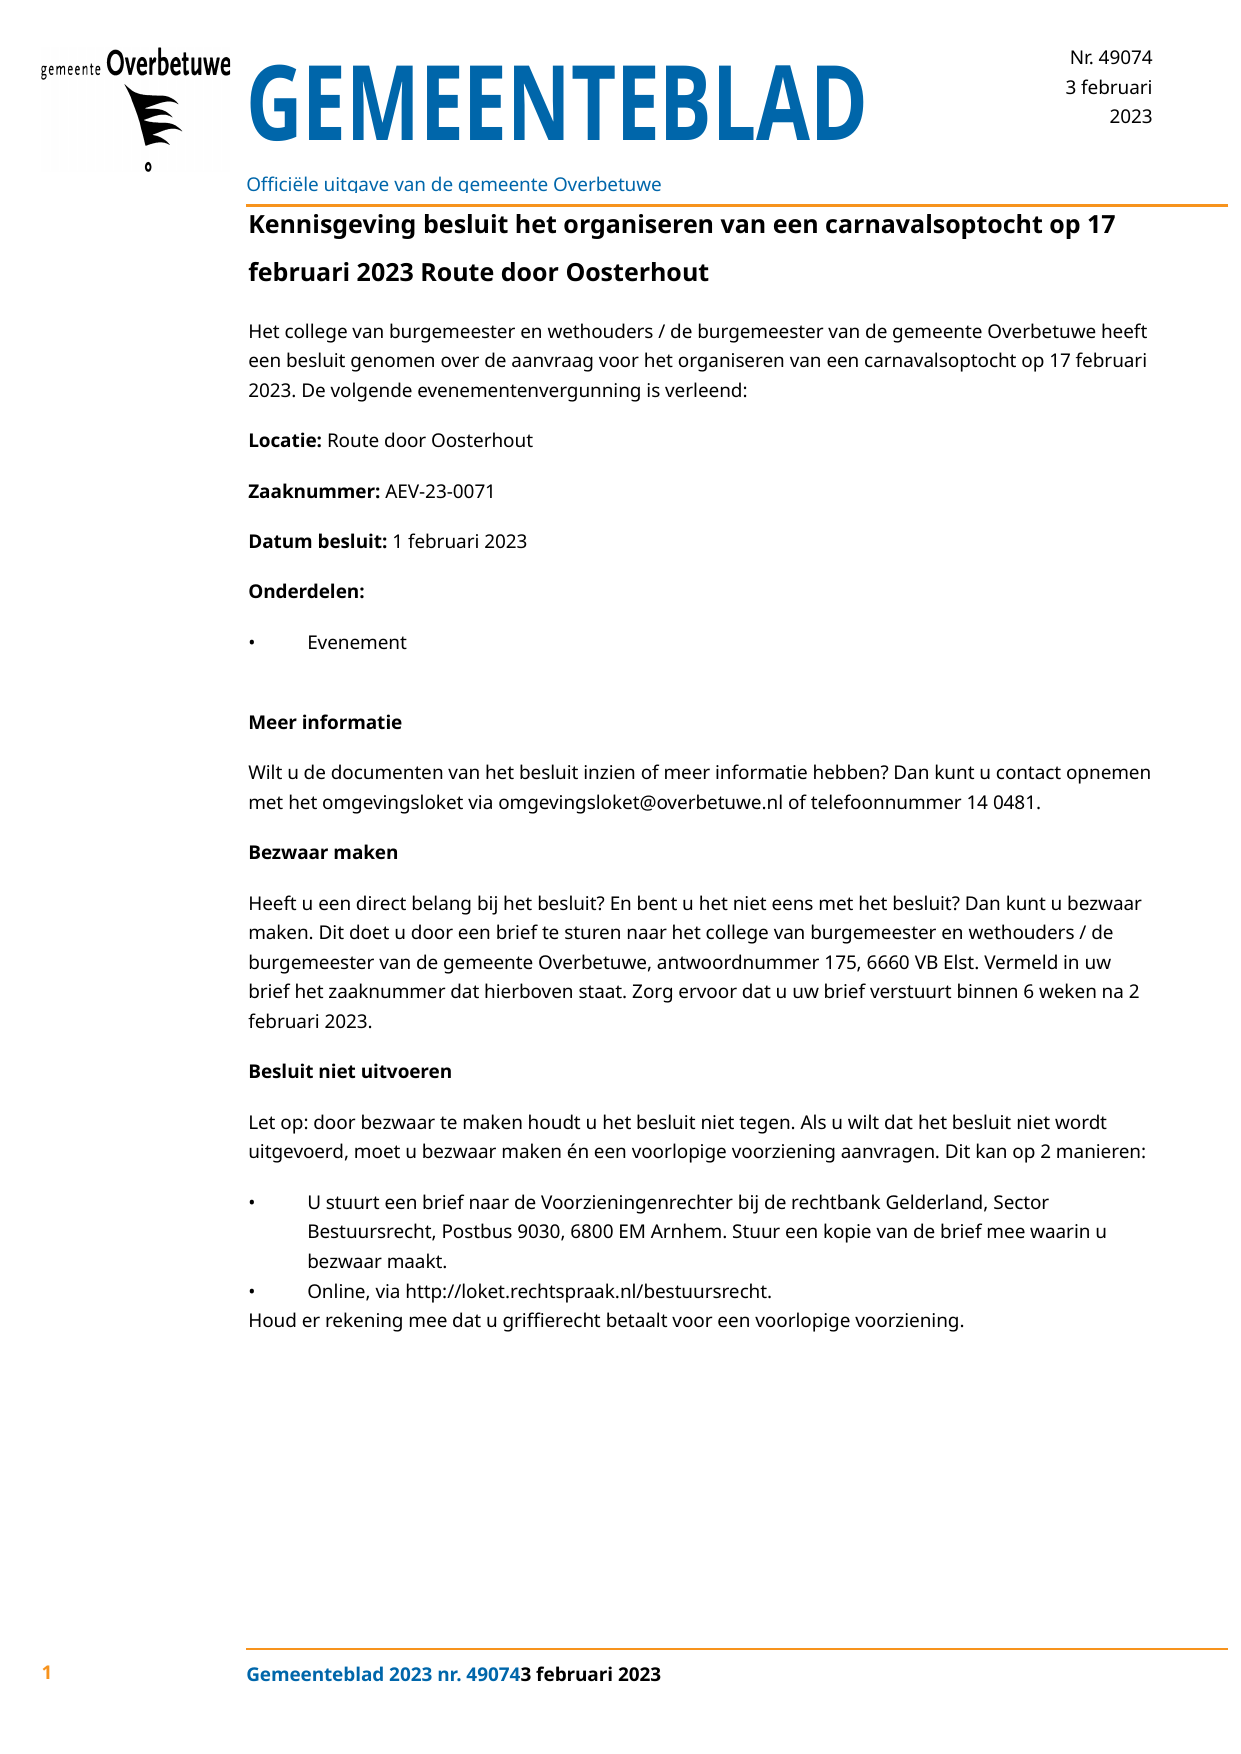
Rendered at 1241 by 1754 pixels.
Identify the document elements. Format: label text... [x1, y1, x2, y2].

picture [41, 47, 231, 172]
list Online, via http://loket.rechtspraak.nl/bestuursrecht. [248, 1278, 1152, 1304]
text Locatie: Route door Oosterhout [248, 427, 1152, 453]
text Datum besluit: 1 februari 2023 [248, 528, 1152, 554]
text Meer informatie [248, 709, 1152, 735]
text Kennisgeving besluit het organiseren van een carnavalsoptocht op 17 februari 2023 Route door Oosterhout [248, 207, 1152, 288]
text Besluit niet uitvoeren [248, 1059, 1152, 1084]
list Evenement [248, 629, 1152, 655]
text Heeft u een direct belang bij het besluit? En bent u het niet eens met het besluit? Dan kunt u bezwaar maken. Dit doet u door een brief te sturen naar het college van burgemeester en wethouders / de burgemeester van de gemeente Overbetuwe, antwoordnummer 175, 6660 VB Elst. Vermeld in uw brief het zaaknummer dat hierboven staat. Zorg ervoor dat u uw brief verstuurt binnen 6 weken na 2 februari 2023. [248, 890, 1152, 1034]
text Wilt u de documenten van het besluit inzien of meer informatie hebben? Dan kunt u contact opnemen met het omgevingsloket via omgevingsloket@overbetuwe.nl of telefoonnummer 14 0481. [248, 759, 1152, 815]
text Houd er rekening mee dat u griffierecht betaalt voor een voorlopige voorziening. [248, 1307, 1152, 1333]
text Onderdelen: [248, 579, 1152, 604]
text Het college van burgemeester en wethouders / de burgemeester van de gemeente Overbetuwe heeft een besluit genomen over de aanvraag voor het organiseren van een carnavalsoptocht op 17 februari 2023. De volgende evenementenvergunning is verleend: [248, 318, 1152, 403]
list U stuurt een brief naar de Voorzieningenrechter bij de rechtbank Gelderland, Sector Bestuursrecht, Postbus 9030, 6800 EM Arnhem. Stuur een kopie van de brief mee waarin u bezwaar maakt. [248, 1189, 1152, 1274]
text Let op: door bezwaar te maken houdt u het besluit niet tegen. Als u wilt dat het besluit niet wordt uitgevoerd, moet u bezwaar maken én een voorlopige voorziening aanvragen. Dit kan op 2 manieren: [248, 1109, 1152, 1164]
text Zaaknummer: AEV-23-0071 [248, 478, 1152, 504]
text Bezwaar maken [248, 839, 1152, 865]
